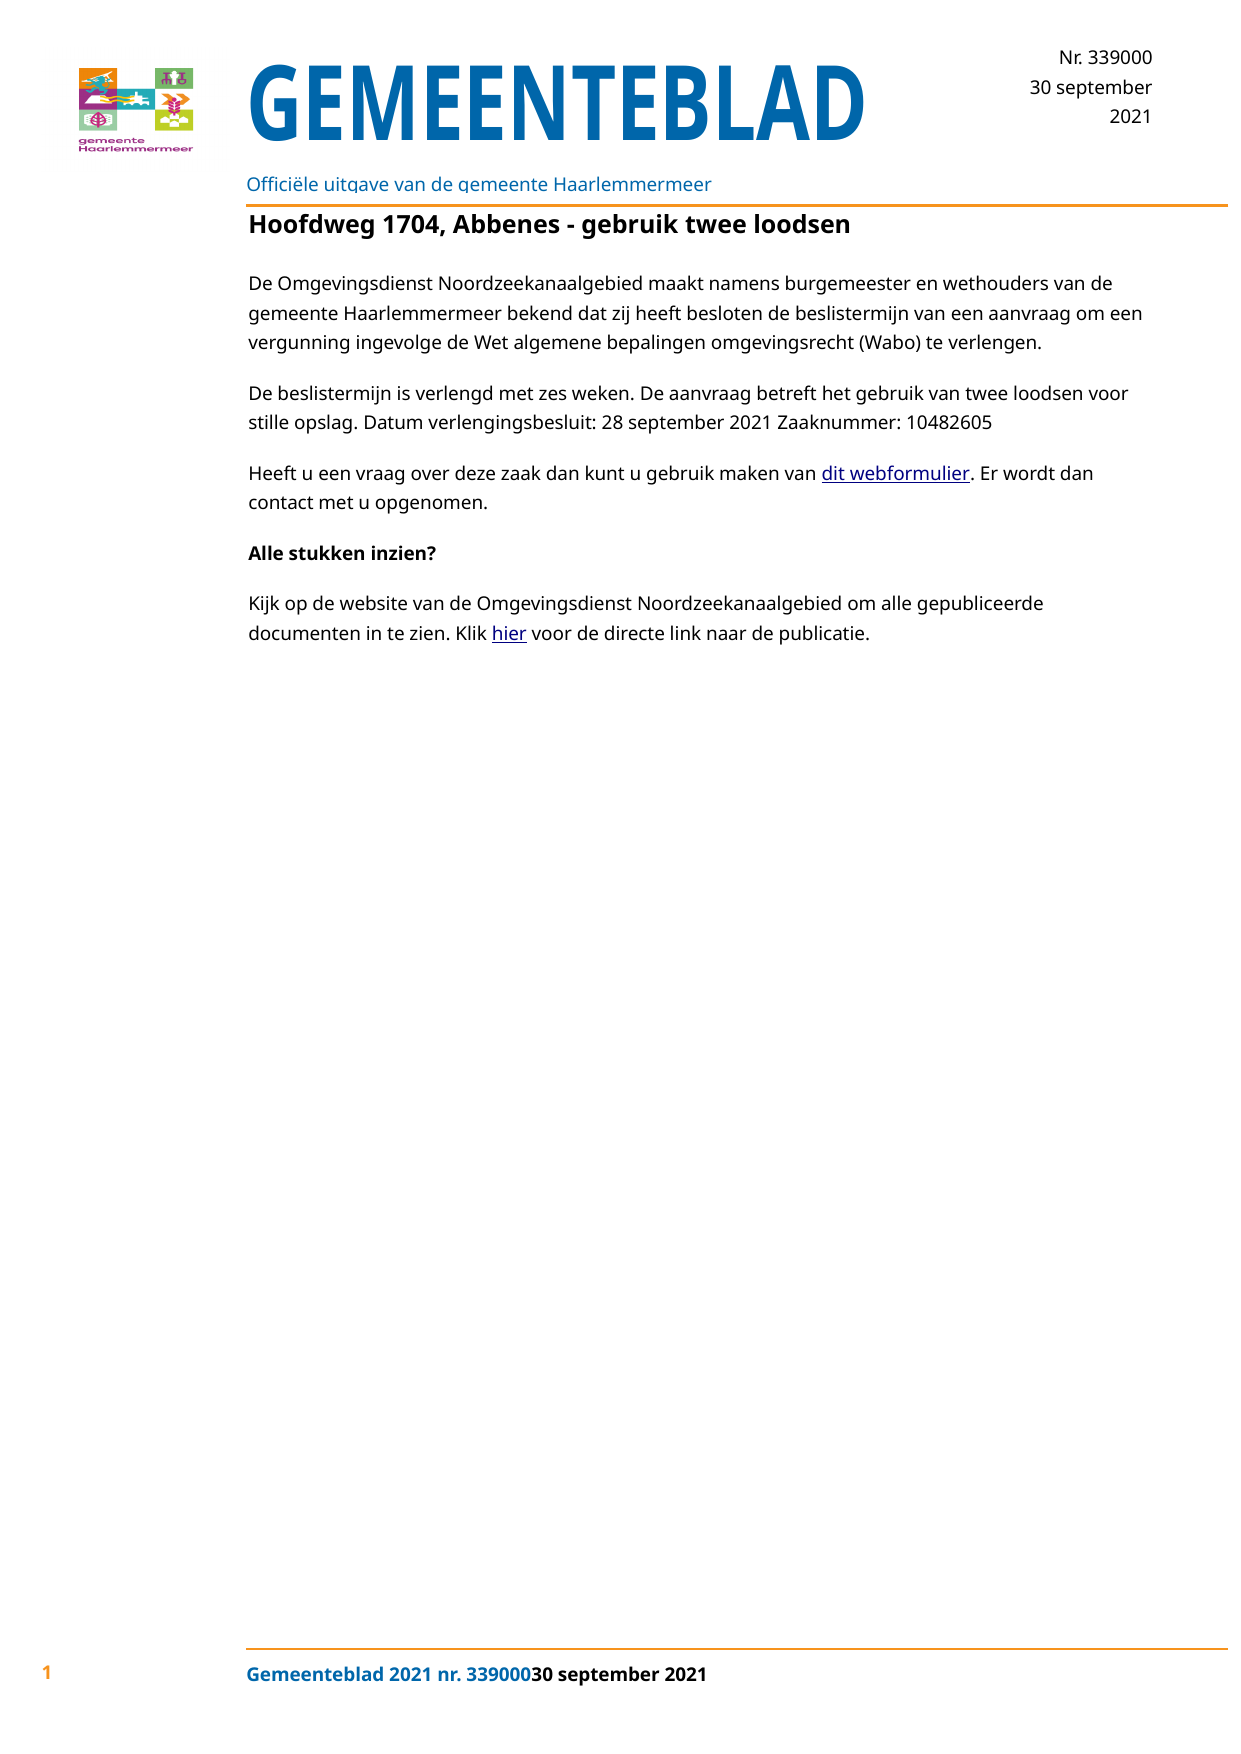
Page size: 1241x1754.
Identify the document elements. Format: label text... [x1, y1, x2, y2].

text Heeft u een vraag over deze zaak dan kunt u gebruik maken van dit webformulier. Er wordt dan contact met u opgenomen. [248, 460, 1152, 515]
text De beslistermijn is verlengd met zes weken. De aanvraag betreft het gebruik van twee loodsen voor stille opslag. Datum verlengingsbesluit: 28 september 2021 Zaaknummer: 10482605 [248, 380, 1152, 435]
text Kijk op de website van de Omgevingsdienst Noordzeekanaalgebied om alle gepubliceerde documenten in te zien. Klik hier voor de directe link naar de publicatie. [248, 590, 1152, 646]
picture [41, 47, 231, 172]
text De Omgevingsdienst Noordzeekanaalgebied maakt namens burgemeester en wethouders van de gemeente Haarlemmermeer bekend dat zij heeft besloten de beslistermijn van een aanvraag om een vergunning ingevolge de Wet algemene bepalingen omgevingsrecht (Wabo) te verlengen. [248, 270, 1152, 355]
text Hoofdweg 1704, Abbenes - gebruik twee loodsen [248, 207, 1152, 241]
text Alle stukken inzien? [248, 540, 1152, 566]
